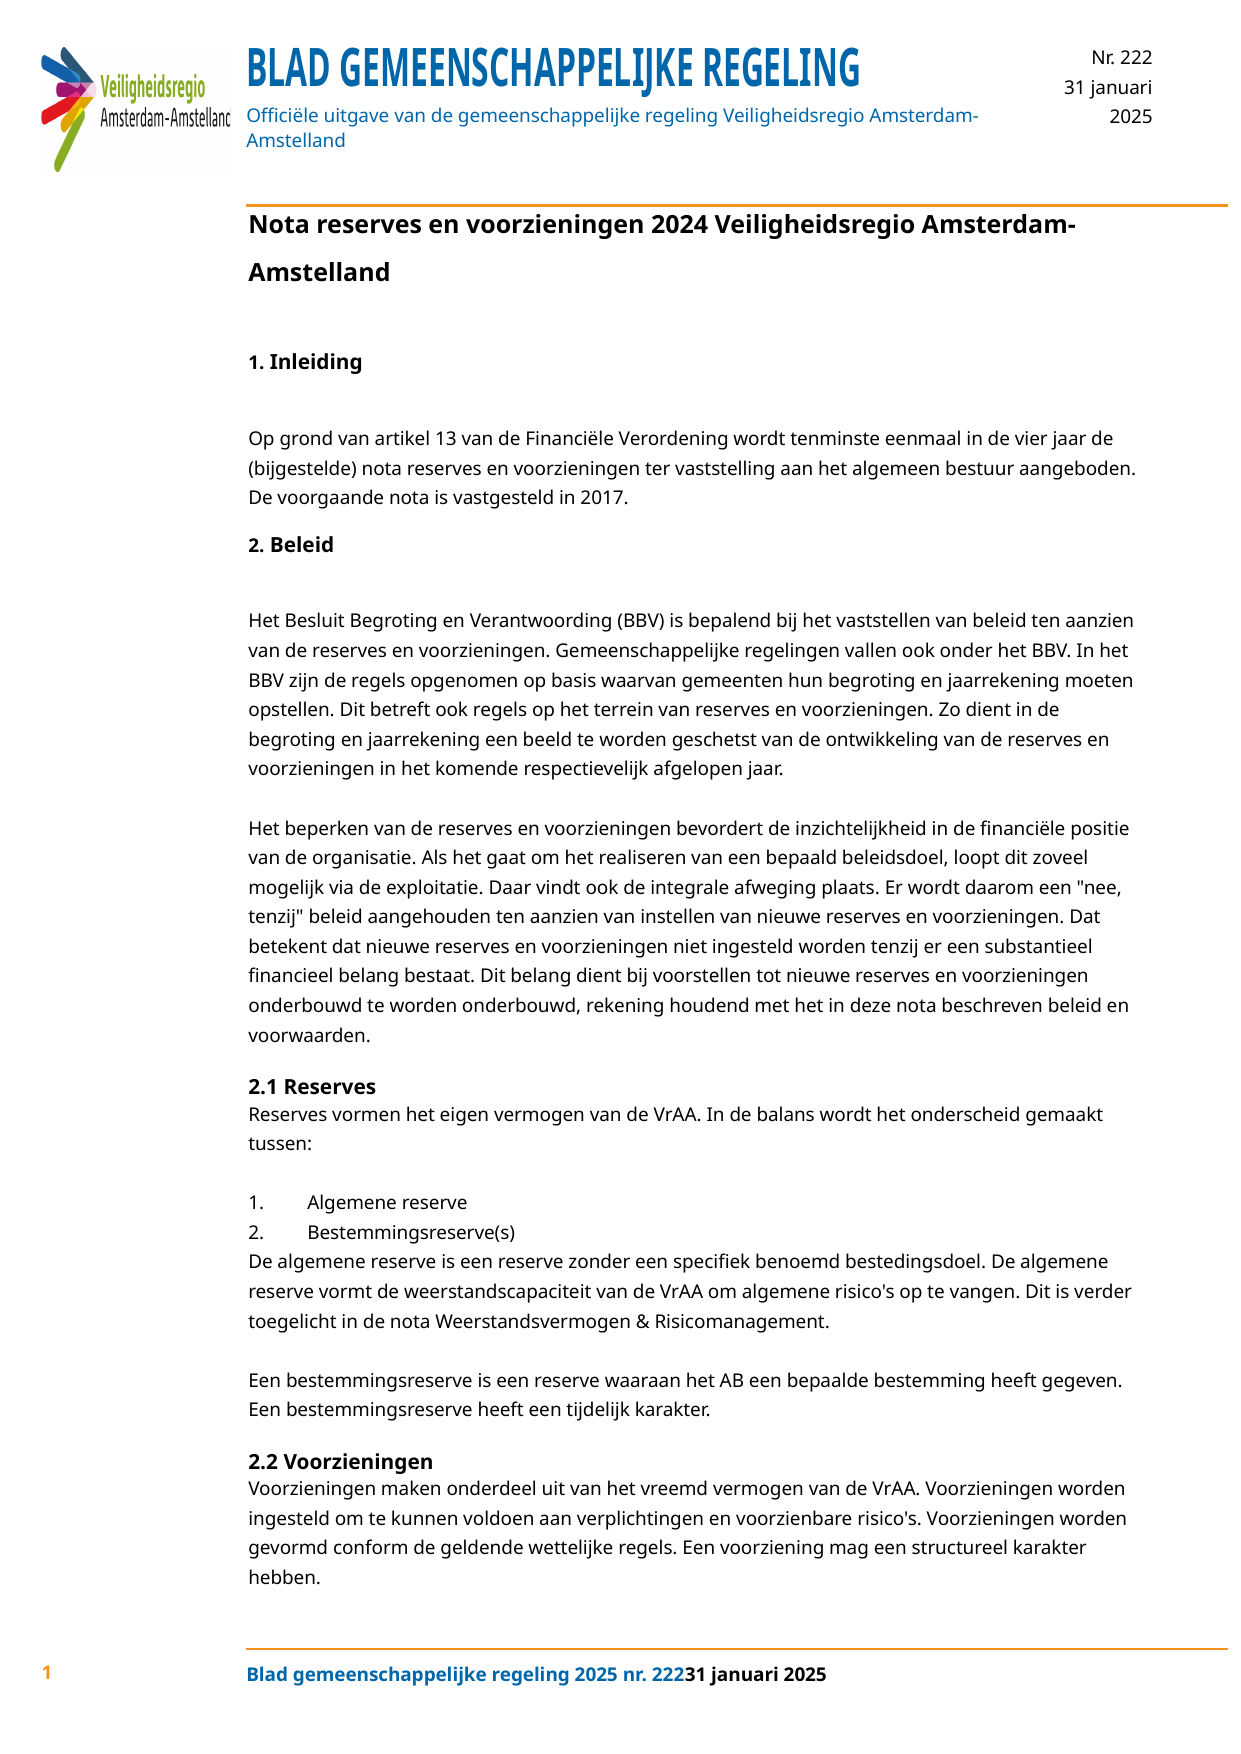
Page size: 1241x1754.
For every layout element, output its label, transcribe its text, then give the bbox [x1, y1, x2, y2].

picture [41, 47, 231, 172]
text Nota reserves en voorzieningen 2024 Veiligheidsregio Amsterdam-Amstelland [248, 207, 1152, 288]
text Op grond van artikel 13 van de Financiële Verordening wordt tenminste eenmaal in de vier jaar de (bijgestelde) nota reserves en voorzieningen ter vaststelling aan het algemeen bestuur aangeboden. De voorgaande nota is vastgesteld in 2017. [248, 425, 1152, 510]
text Een bestemmingsreserve is een reserve waaraan het AB een bepaalde bestemming heeft gegeven. Een bestemmingsreserve heeft een tijdelijk karakter. [248, 1367, 1152, 1422]
list Bestemmingsreserve(s) [248, 1219, 1152, 1245]
text Het Besluit Begroting en Verantwoording (BBV) is bepalend bij het vaststellen van beleid ten aanzien van de reserves en voorzieningen. Gemeenschappelijke regelingen vallen ook onder het BBV. In het BBV zijn de regels opgenomen op basis waarvan gemeenten hun begroting en jaarrekening moeten opstellen. Dit betreft ook regels op het terrein van reserves en voorzieningen. Zo dient in de begroting en jaarrekening een beeld te worden geschetst van de ontwikkeling van de reserves en voorzieningen in het komende respectievelijk afgelopen jaar. [248, 608, 1152, 781]
text Voorzieningen maken onderdeel uit van het vreemd vermogen van de VrAA. Voorzieningen worden ingesteld om te kunnen voldoen aan verplichtingen en voorzienbare risico's. Voorzieningen worden gevormd conform de geldende wettelijke regels. Een voorziening mag een structureel karakter hebben. [248, 1475, 1152, 1590]
text 2.2 Voorzieningen [248, 1447, 1152, 1475]
list Algemene reserve [248, 1189, 1152, 1215]
text Het beperken van de reserves en voorzieningen bevordert de inzichtelijkheid in de financiële positie van de organisatie. Als het gaat om het realiseren van een bepaald beleidsdoel, loopt dit zoveel mogelijk via de exploitatie. Daar vindt ook de integrale afweging plaats. Er wordt daarom een "nee, tenzij" beleid aangehouden ten aanzien van instellen van nieuwe reserves en voorzieningen. Dat betekent dat nieuwe reserves en voorzieningen niet ingesteld worden tenzij er een substantieel financieel belang bestaat. Dit belang dient bij voorstellen tot nieuwe reserves en voorzieningen onderbouwd te worden onderbouwd, rekening houdend met het in deze nota beschreven beleid en voorwaarden. [248, 815, 1152, 1048]
text 2. Beleid [248, 530, 1152, 558]
text 2.1 Reserves [248, 1072, 1152, 1101]
text 1. Inleiding [248, 347, 1152, 376]
text De algemene reserve is een reserve zonder een specifiek benoemd bestedingsdoel. De algemene reserve vormt de weerstandscapaciteit van de VrAA om algemene risico's op te vangen. Dit is verder toegelicht in de nota Weerstandsvermogen & Risicomanagement. [248, 1249, 1152, 1333]
text Reserves vormen het eigen vermogen van de VrAA. In de balans wordt het onderscheid gemaakt tussen: [248, 1101, 1152, 1156]
